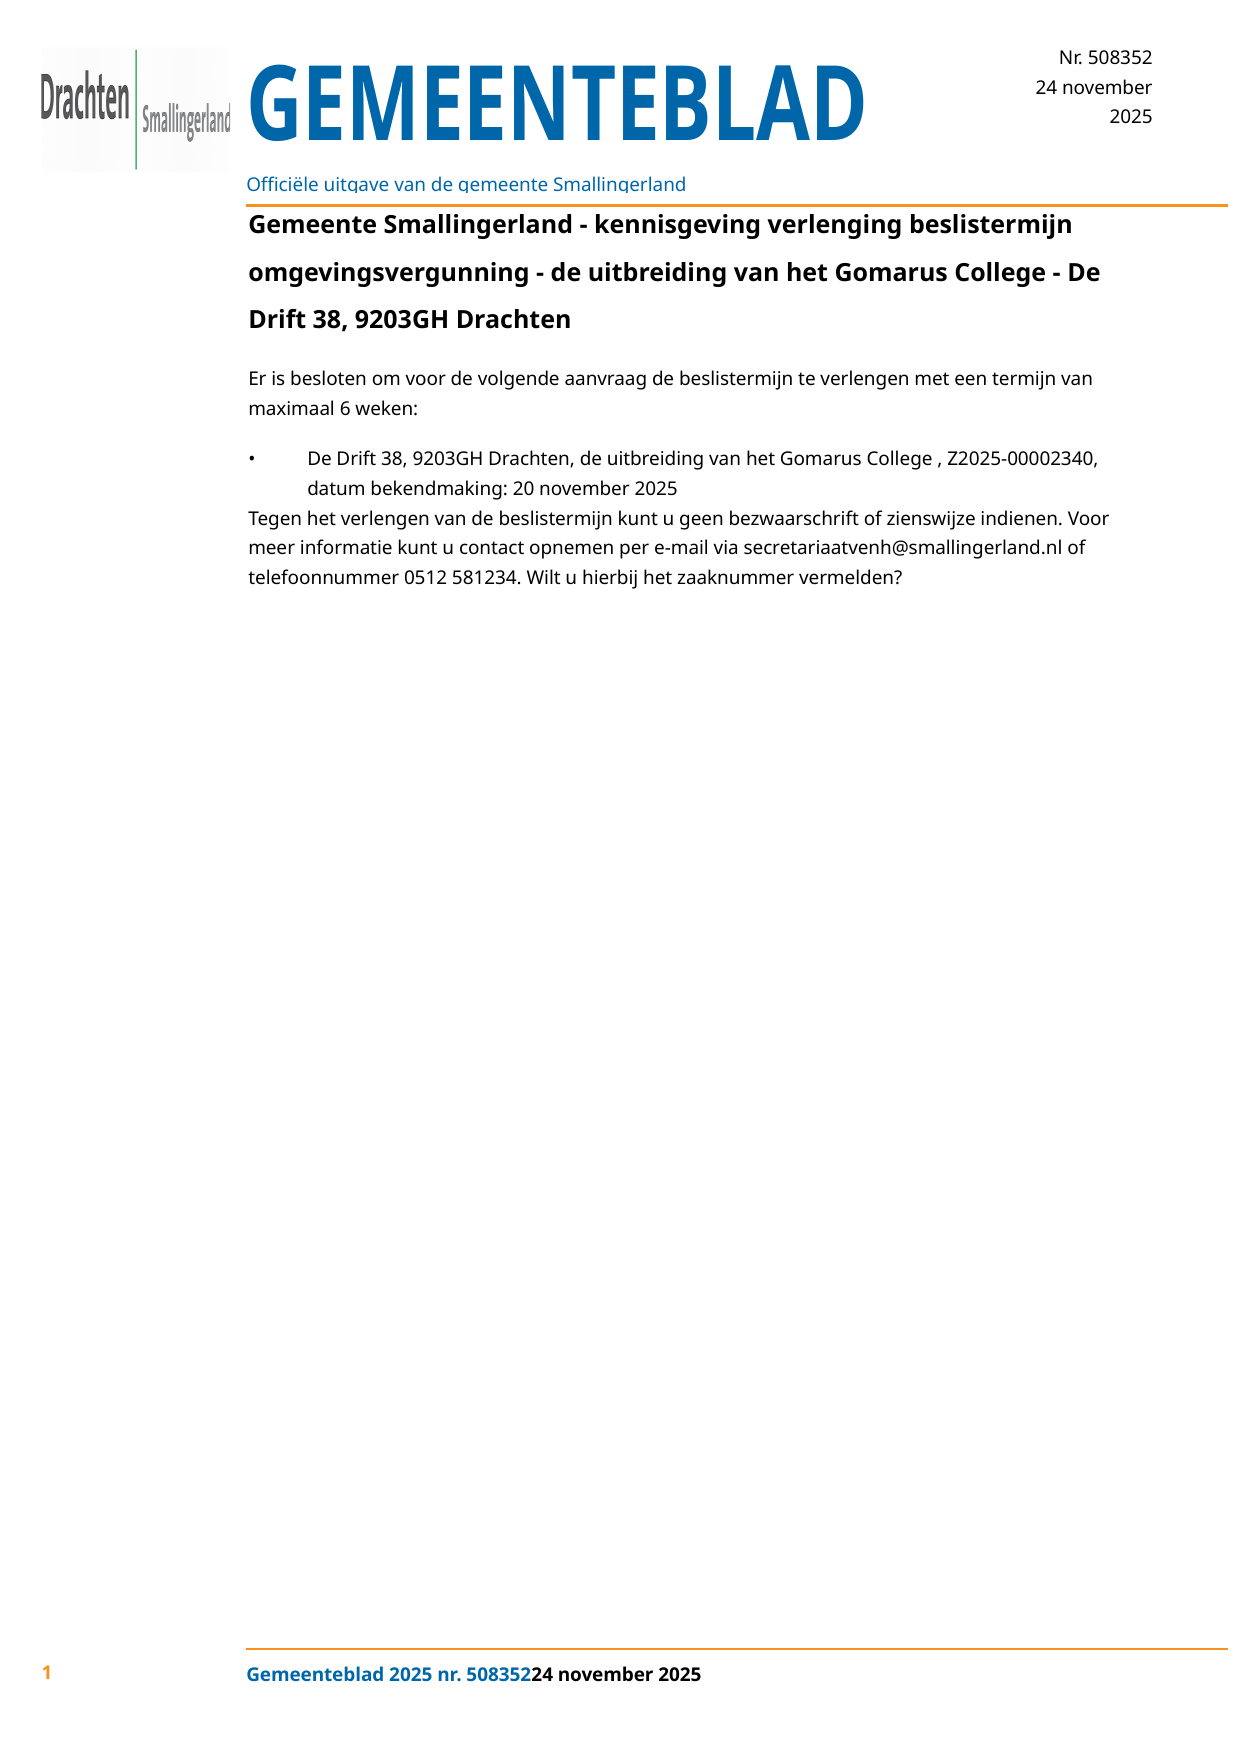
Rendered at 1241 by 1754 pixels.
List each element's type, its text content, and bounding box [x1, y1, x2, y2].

list De Drift 38, 9203GH Drachten, de uitbreiding van het Gomarus College , Z2025-00002340, datum bekendmaking: 20 november 2025 [248, 446, 1152, 501]
text Tegen het verlengen van de beslistermijn kunt u geen bezwaarschrift of zienswijze indienen. Voor meer informatie kunt u contact opnemen per e-mail via secretariaatvenh@smallingerland.nl of telefoonnummer 0512 581234. Wilt u hierbij het zaaknummer vermelden? [248, 505, 1152, 589]
text Er is besloten om voor de volgende aanvraag de beslistermijn te verlengen met een termijn van maximaal 6 weken: [248, 366, 1152, 421]
picture [41, 47, 231, 172]
text Gemeente Smallingerland - kennisgeving verlenging beslistermijn omgevingsvergunning - de uitbreiding van het Gomarus College - De Drift 38, 9203GH Drachten [248, 207, 1152, 336]
